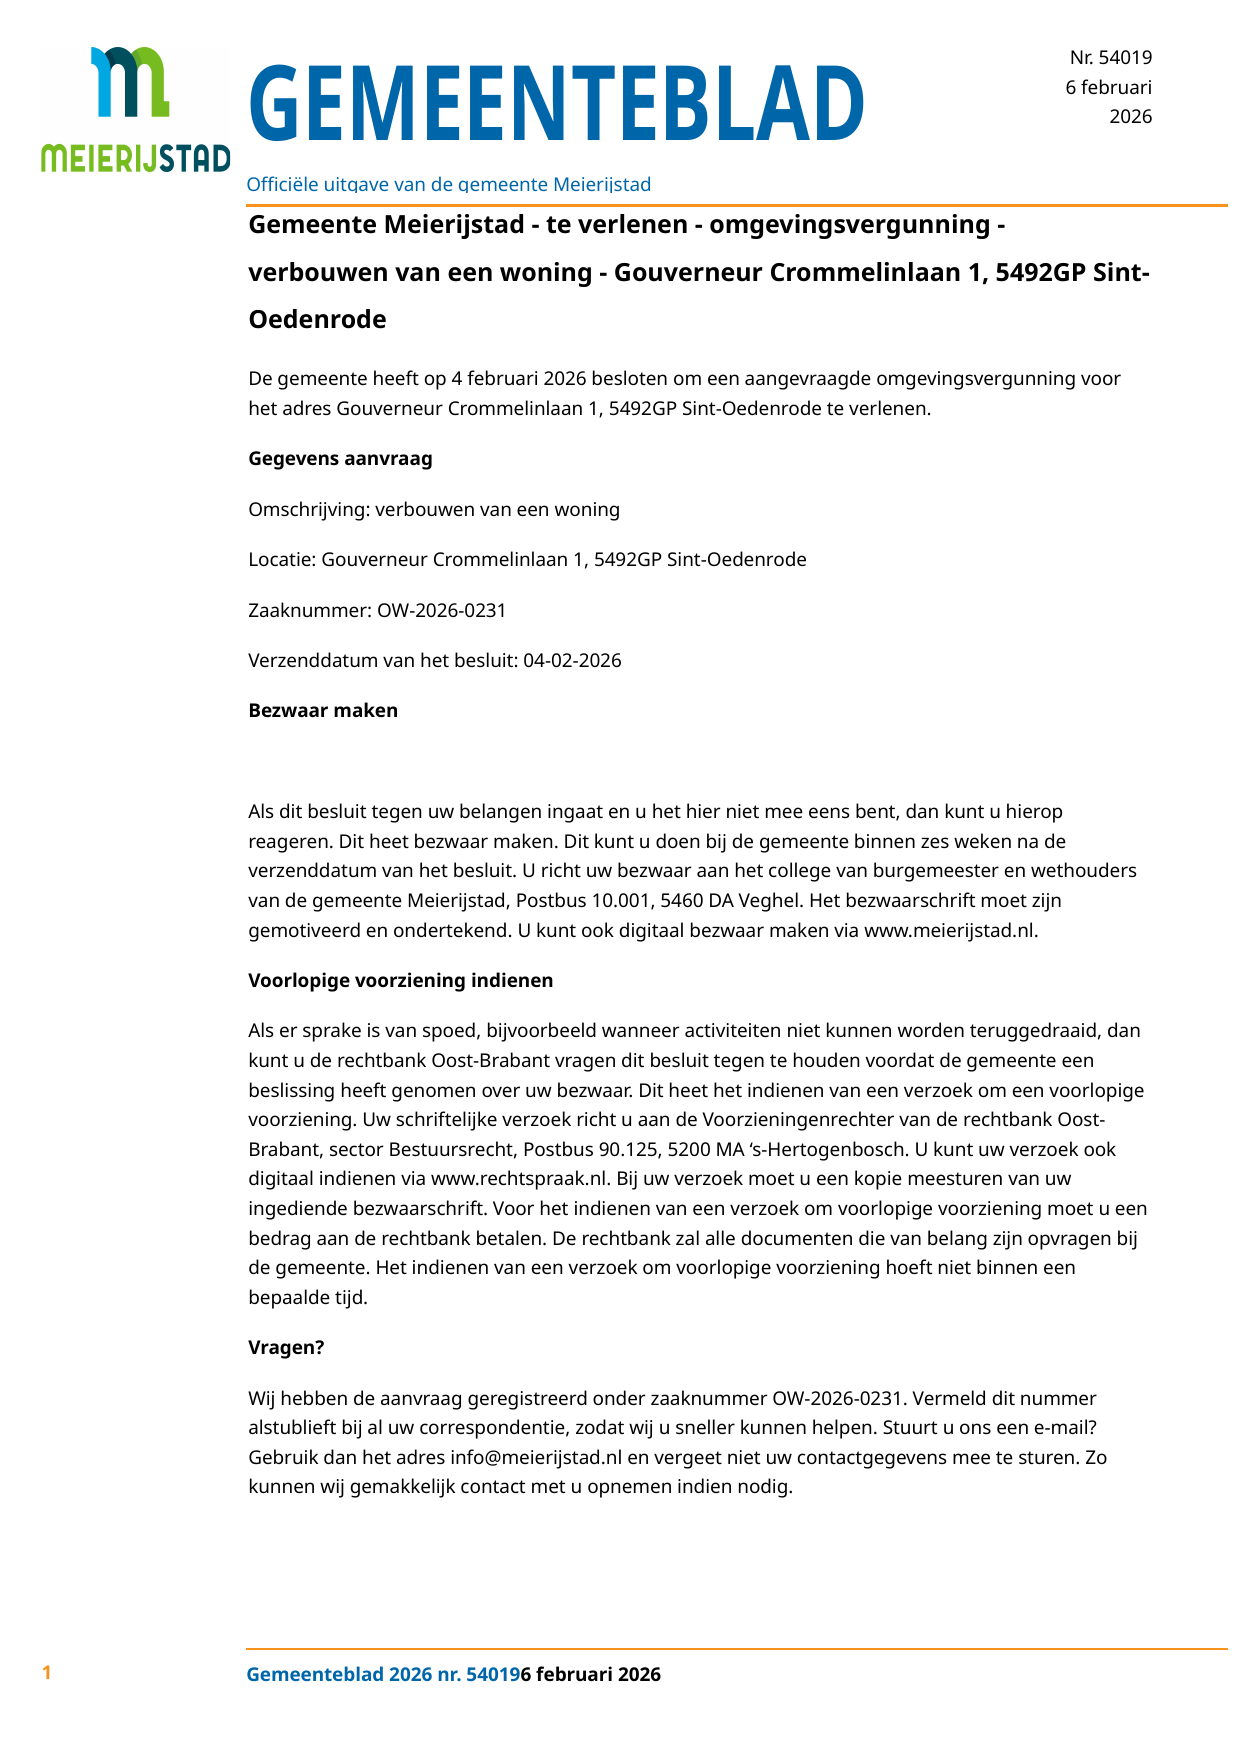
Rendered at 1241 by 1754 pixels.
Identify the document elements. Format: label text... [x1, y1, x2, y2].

text Locatie: Gouverneur Crommelinlaan 1, 5492GP Sint-Oedenrode [248, 546, 1152, 572]
text Vragen? [248, 1334, 1152, 1360]
text Voorlopige voorziening indienen [248, 967, 1152, 993]
text Als dit besluit tegen uw belangen ingaat en u het hier niet mee eens bent, dan kunt u hierop reageren. Dit heet bezwaar maken. Dit kunt u doen bij de gemeente binnen zes weken na de verzenddatum van het besluit. U richt uw bezwaar aan het college van burgemeester en wethouders van de gemeente Meierijstad, Postbus 10.001, 5460 DA Veghel. Het bezwaarschrift moet zijn gemotiveerd en ondertekend. U kunt ook digitaal bezwaar maken via www.meierijstad.nl. [248, 798, 1152, 942]
text Omschrijving: verbouwen van een woning [248, 496, 1152, 522]
text Gemeente Meierijstad - te verlenen - omgevingsvergunning - verbouwen van een woning - Gouverneur Crommelinlaan 1, 5492GP Sint-Oedenrode [248, 207, 1152, 336]
text De gemeente heeft op 4 februari 2026 besloten om een aangevraagde omgevingsvergunning voor het adres Gouverneur Crommelinlaan 1, 5492GP Sint-Oedenrode te verlenen. [248, 366, 1152, 421]
text Als er sprake is van spoed, bijvoorbeeld wanneer activiteiten niet kunnen worden teruggedraaid, dan kunt u de rechtbank Oost-Brabant vragen dit besluit tegen te houden voordat de gemeente een beslissing heeft genomen over uw bezwaar. Dit heet het indienen van een verzoek om een voorlopige voorziening. Uw schriftelijke verzoek richt u aan de Voorzieningenrechter van de rechtbank Oost-Brabant, sector Bestuursrecht, Postbus 90.125, 5200 MA ‘s-Hertogenbosch. U kunt uw verzoek ook digitaal indienen via www.rechtspraak.nl. Bij uw verzoek moet u een kopie meesturen van uw ingediende bezwaarschrift. Voor het indienen van een verzoek om voorlopige voorziening moet u een bedrag aan de rechtbank betalen. De rechtbank zal alle documenten die van belang zijn opvragen bij de gemeente. Het indienen van een verzoek om voorlopige voorziening hoeft niet binnen een bepaalde tijd. [248, 1018, 1152, 1309]
text Bezwaar maken [248, 698, 1152, 723]
text Wij hebben de aanvraag geregistreerd onder zaaknummer OW-2026-0231. Vermeld dit nummer alstublieft bij al uw correspondentie, zodat wij u sneller kunnen helpen. Stuurt u ons een e-mail? Gebruik dan het adres info@meierijstad.nl en vergeet niet uw contactgegevens mee te sturen. Zo kunnen wij gemakkelijk contact met u opnemen indien nodig. [248, 1385, 1152, 1499]
text Verzenddatum van het besluit: 04-02-2026 [248, 647, 1152, 673]
text Gegevens aanvraag [248, 446, 1152, 471]
picture [41, 47, 231, 172]
text Zaaknummer: OW-2026-0231 [248, 597, 1152, 622]
